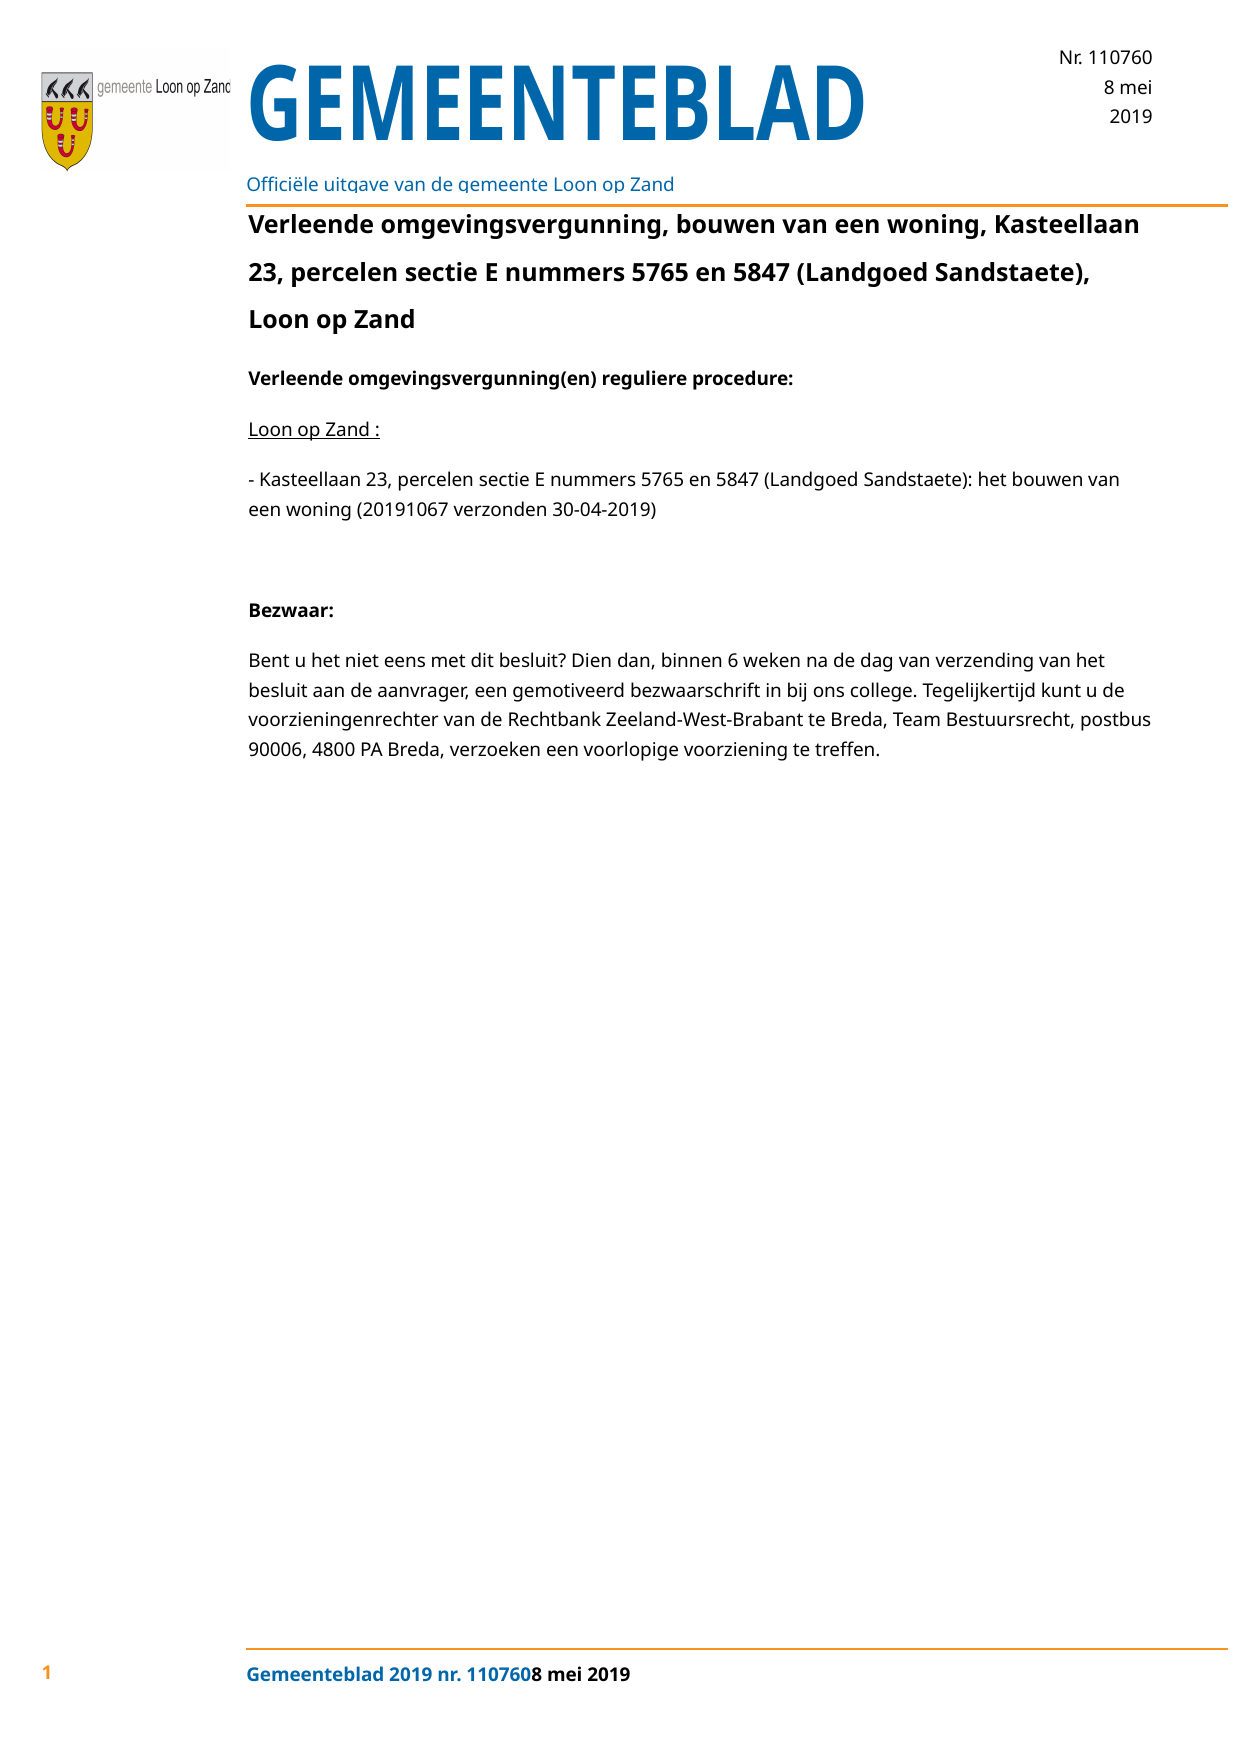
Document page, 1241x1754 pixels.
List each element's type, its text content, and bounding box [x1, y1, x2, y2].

text Bezwaar: [248, 597, 1152, 622]
text Bent u het niet eens met dit besluit? Dien dan, binnen 6 weken na de dag van verzending van het besluit aan de aanvrager, een gemotiveerd bezwaarschrift in bij ons college. Tegelijkertijd kunt u de voorzieningenrechter van de Rechtbank Zeeland-West-Brabant te Breda, Team Bestuursrecht, postbus 90006, 4800 PA Breda, verzoeken een voorlopige voorziening te treffen. [248, 647, 1152, 762]
picture [41, 47, 231, 172]
text Verleende omgevingsvergunning(en) reguliere procedure: [248, 366, 1152, 391]
text Loon op Zand : [248, 416, 1152, 442]
text Verleende omgevingsvergunning, bouwen van een woning, Kasteellaan 23, percelen sectie E nummers 5765 en 5847 (Landgoed Sandstaete), Loon op Zand [248, 207, 1152, 336]
text - Kasteellaan 23, percelen sectie E nummers 5765 en 5847 (Landgoed Sandstaete): het bouwen van een woning (20191067 verzonden 30-04-2019) [248, 466, 1152, 522]
